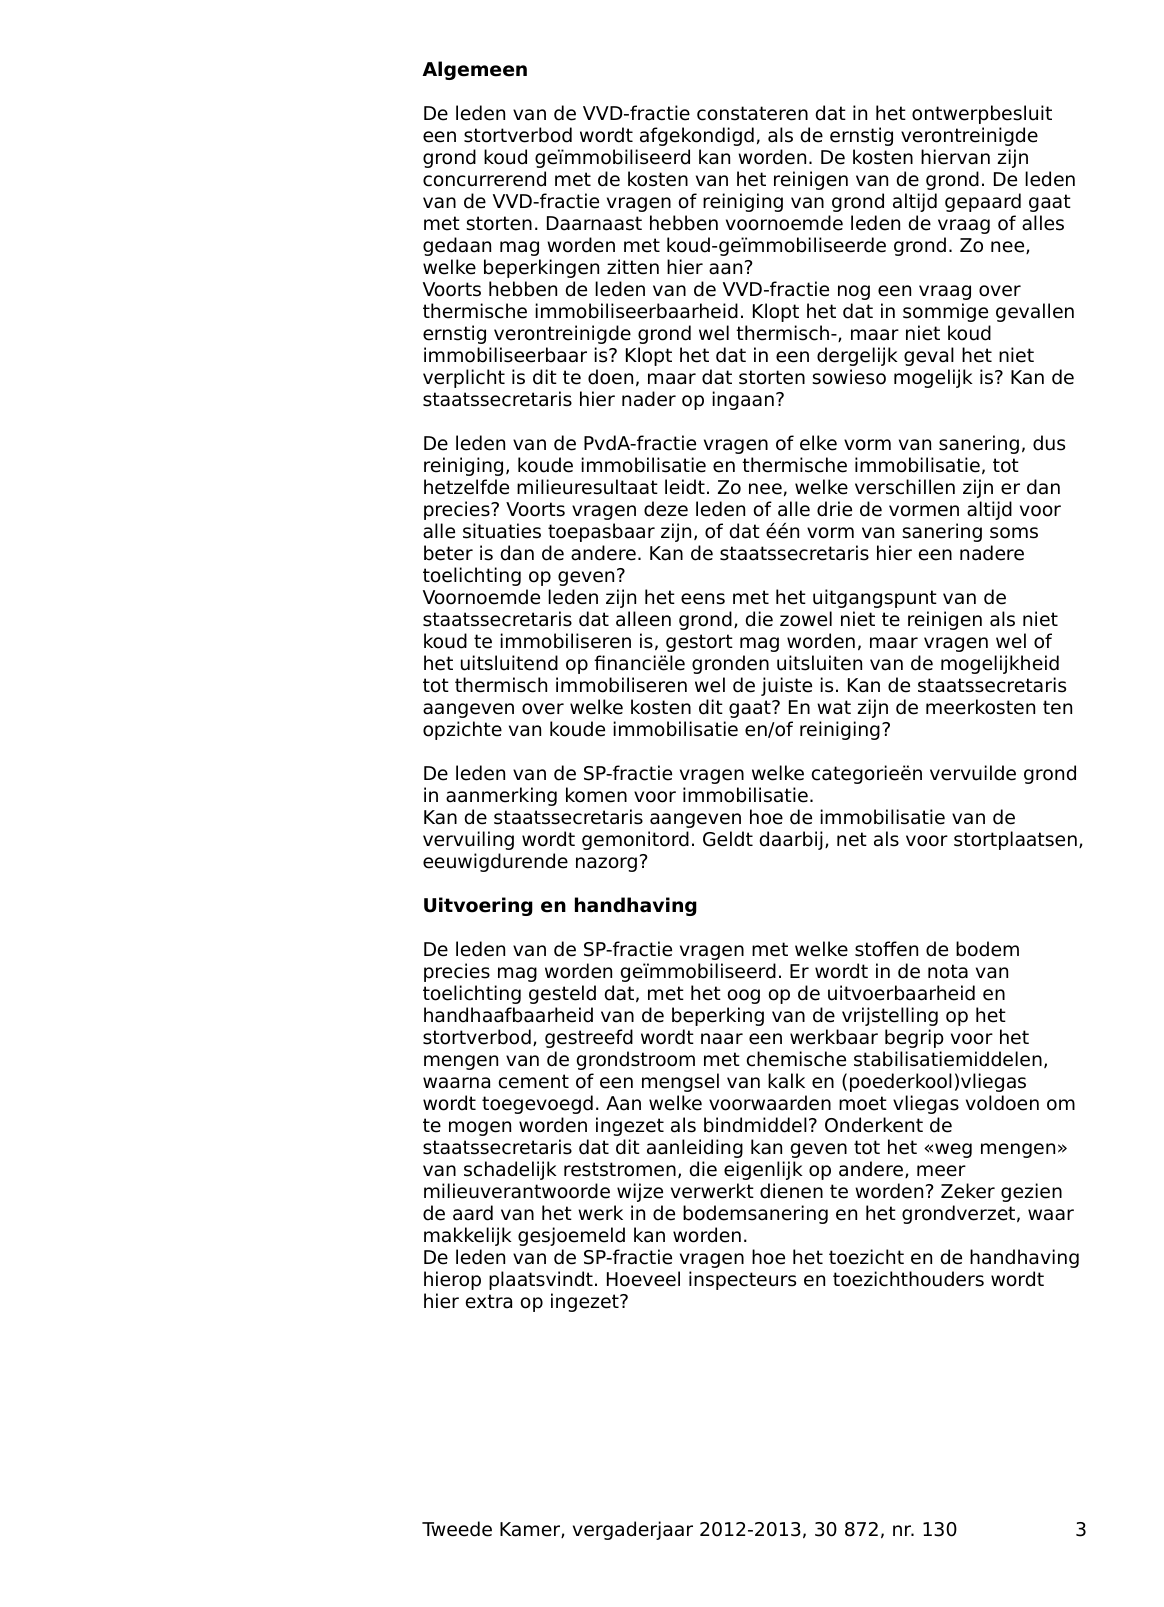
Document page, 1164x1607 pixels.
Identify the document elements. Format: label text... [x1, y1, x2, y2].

text De leden van de SP-fractie vragen hoe het toezicht en de handhaving hierop plaatsvindt. Hoeveel inspecteurs en toezichthouders wordt hier extra op ingezet? [422, 1247, 1087, 1313]
subtitle Algemeen [422, 59, 1087, 81]
text De leden van de SP-fractie vragen welke categorieën vervuilde grond in aanmerking komen voor immobilisatie. [422, 763, 1087, 807]
text Voorts hebben de leden van de VVD-fractie nog een vraag over thermische immobiliseerbaarheid. Klopt het dat in sommige gevallen ernstig verontreinigde grond wel thermisch-, maar niet koud immobiliseerbaar is? Klopt het dat in een dergelijk geval het niet verplicht is dit te doen, maar dat storten sowieso mogelijk is? Kan de staatssecretaris hier nader op ingaan? [422, 279, 1087, 411]
text De leden van de SP-fractie vragen met welke stoffen de bodem precies mag worden geïmmobiliseerd. Er wordt in de nota van toelichting gesteld dat, met het oog op de uitvoerbaarheid en handhaafbaarheid van de beperking van de vrijstelling op het stortverbod, gestreefd wordt naar een werkbaar begrip voor het mengen van de grondstroom met chemische stabilisatiemiddelen, waarna cement of een mengsel van kalk en (poederkool)vliegas wordt toegevoegd. Aan welke voorwaarden moet vliegas voldoen om te mogen worden ingezet als bindmiddel? Onderkent de staatssecretaris dat dit aanleiding kan geven tot het «weg mengen» van schadelijk reststromen, die eigenlijk op andere, meer milieuverantwoorde wijze verwerkt dienen te worden? Zeker gezien de aard van het werk in de bodemsanering en het grondverzet, waar makkelijk gesjoemeld kan worden. [422, 939, 1087, 1247]
text Voornoemde leden zijn het eens met het uitgangspunt van de staatssecretaris dat alleen grond, die zowel niet te reinigen als niet koud te immobiliseren is, gestort mag worden, maar vragen wel of het uitsluitend op financiële gronden uitsluiten van de mogelijkheid tot thermisch immobiliseren wel de juiste is. Kan de staatssecretaris aangeven over welke kosten dit gaat? En wat zijn de meerkosten ten opzichte van koude immobilisatie en/of reiniging? [422, 587, 1087, 741]
text De leden van de VVD-fractie constateren dat in het ontwerpbesluit een stortverbod wordt afgekondigd, als de ernstig verontreinigde grond koud geïmmobiliseerd kan worden. De kosten hiervan zijn concurrerend met de kosten van het reinigen van de grond. De leden van de VVD-fractie vragen of reiniging van grond altijd gepaard gaat met storten. Daarnaast hebben voornoemde leden de vraag of alles gedaan mag worden met koud-geïmmobiliseerde grond. Zo nee, welke beperkingen zitten hier aan? [422, 103, 1087, 279]
text Kan de staatssecretaris aangeven hoe de immobilisatie van de vervuiling wordt gemonitord. Geldt daarbij, net als voor stortplaatsen, eeuwigdurende nazorg? [422, 807, 1087, 873]
text De leden van de PvdA-fractie vragen of elke vorm van sanering, dus reiniging, koude immobilisatie en thermische immobilisatie, tot hetzelfde milieuresultaat leidt. Zo nee, welke verschillen zijn er dan precies? Voorts vragen deze leden of alle drie de vormen altijd voor alle situaties toepasbaar zijn, of dat één vorm van sanering soms beter is dan de andere. Kan de staatssecretaris hier een nadere toelichting op geven? [422, 433, 1087, 587]
subtitle Uitvoering en handhaving [422, 895, 1087, 917]
